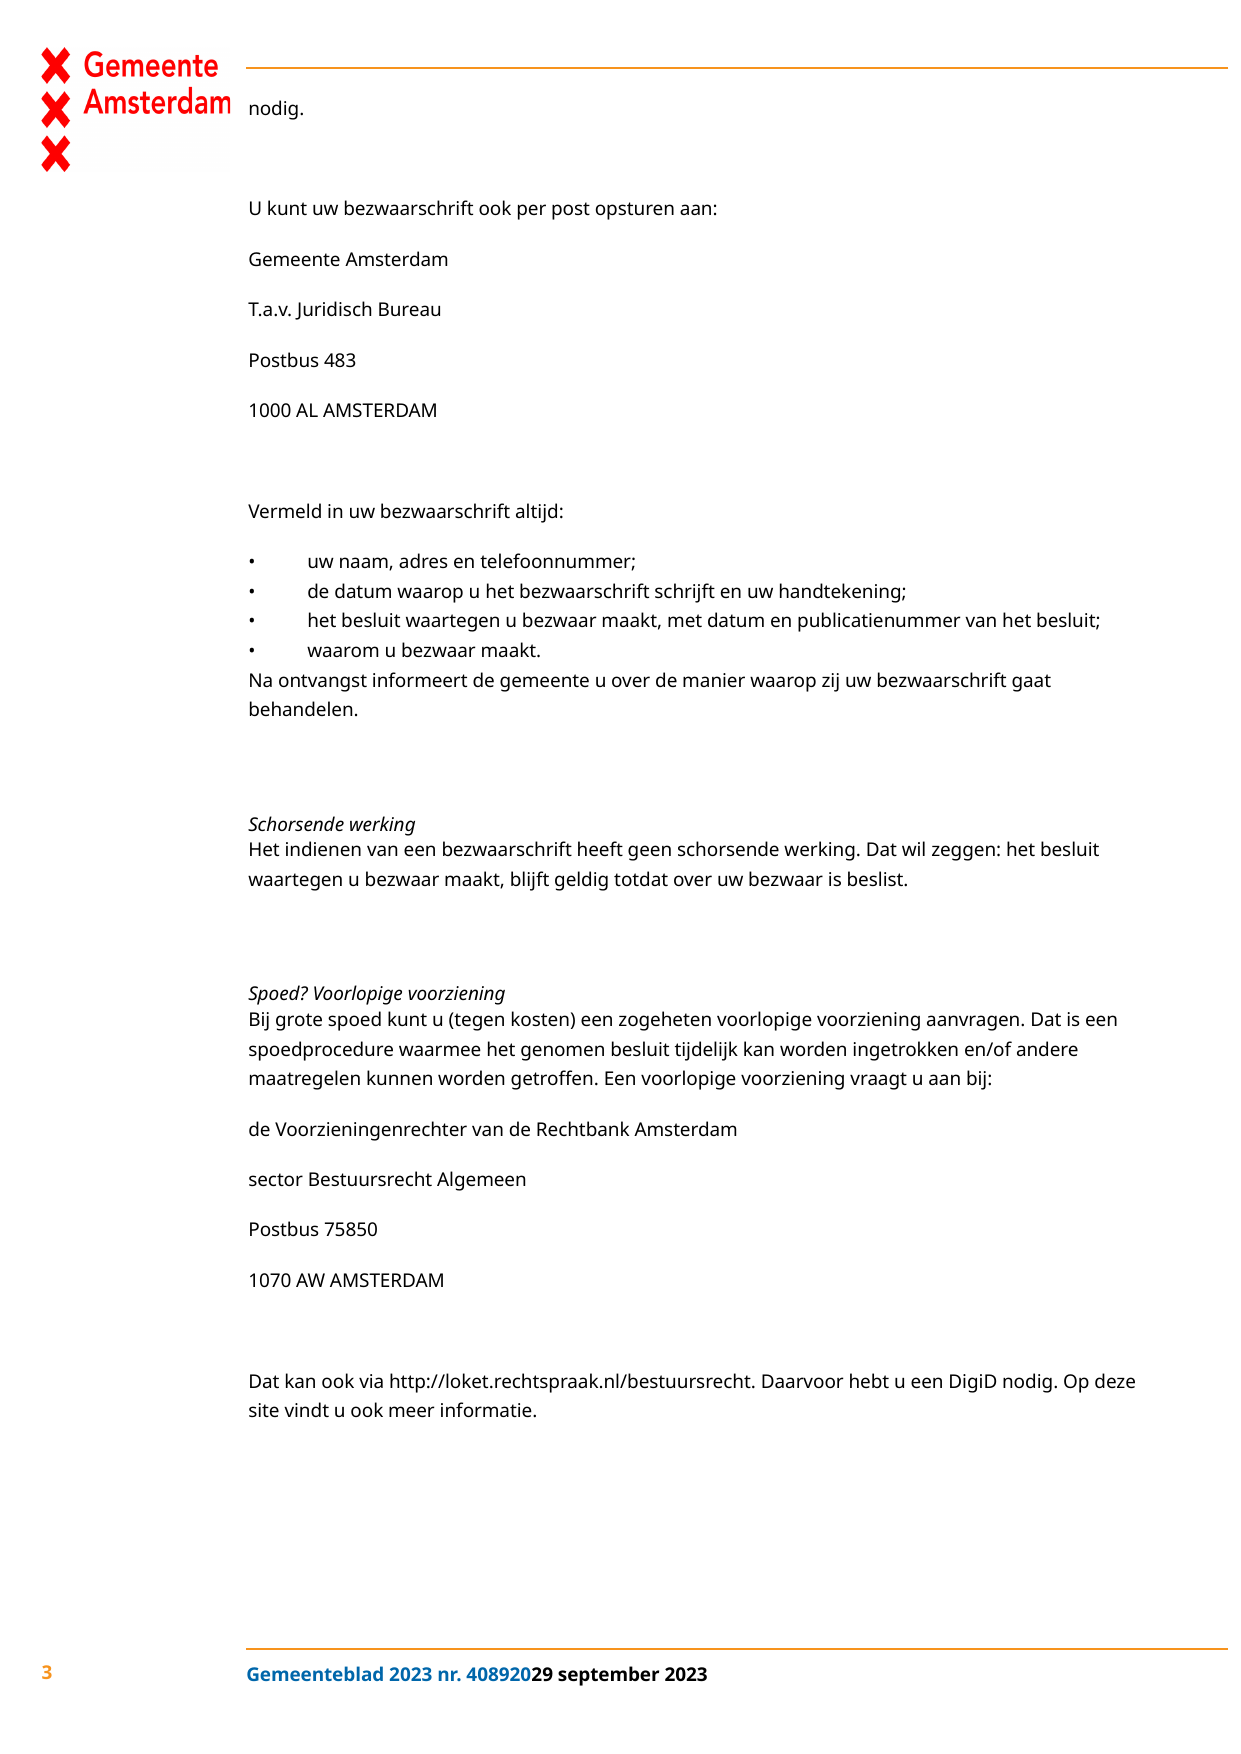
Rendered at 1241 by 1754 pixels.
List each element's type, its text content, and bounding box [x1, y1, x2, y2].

text Postbus 483 [248, 347, 1152, 373]
text Gemeente Amsterdam [248, 246, 1152, 272]
list uw naam, adres en telefoonnummer; [248, 548, 1152, 574]
text sector Bestuursrecht Algemeen [248, 1166, 1152, 1192]
list het besluit waartegen u bezwaar maakt, met datum en publicatienummer van het besluit; [248, 608, 1152, 633]
list de datum waarop u het bezwaarschrift schrijft en uw handtekening; [248, 578, 1152, 604]
text de Voorzieningenrechter van de Rechtbank Amsterdam [248, 1116, 1152, 1142]
text T.a.v. Juridisch Bureau [248, 296, 1152, 322]
picture [41, 47, 231, 172]
text Spoed? Voorlopige voorziening [248, 981, 1152, 1006]
text Postbus 75850 [248, 1217, 1152, 1242]
text 1070 AW AMSTERDAM [248, 1267, 1152, 1293]
list waarom u bezwaar maakt. [248, 637, 1152, 663]
text Vermeld in uw bezwaarschrift altijd: [248, 498, 1152, 524]
text Dat kan ook via http://loket.rechtspraak.nl/bestuursrecht. Daarvoor hebt u een DigiD nodig. Op deze site vindt u ook meer informatie. [248, 1368, 1152, 1423]
text Het indienen van een bezwaarschrift heeft geen schorsende werking. Dat wil zeggen: het besluit waartegen u bezwaar maakt, blijft geldig totdat over uw bezwaar is beslist. [248, 837, 1152, 892]
text Bij grote spoed kunt u (tegen kosten) een zogeheten voorlopige voorziening aanvragen. Dat is een spoedprocedure waarmee het genomen besluit tijdelijk kan worden ingetrokken en/of andere maatregelen kunnen worden getroffen. Een voorlopige voorziening vraagt u aan bij: [248, 1006, 1152, 1091]
text Na ontvangst informeert de gemeente u over de manier waarop zij uw bezwaarschrift gaat behandelen. [248, 667, 1152, 722]
text Schorsende werking [248, 811, 1152, 837]
text U kunt uw bezwaarschrift ook per post opsturen aan: [248, 196, 1152, 221]
text 1000 AL AMSTERDAM [248, 397, 1152, 423]
text nodig. [248, 95, 1152, 121]
